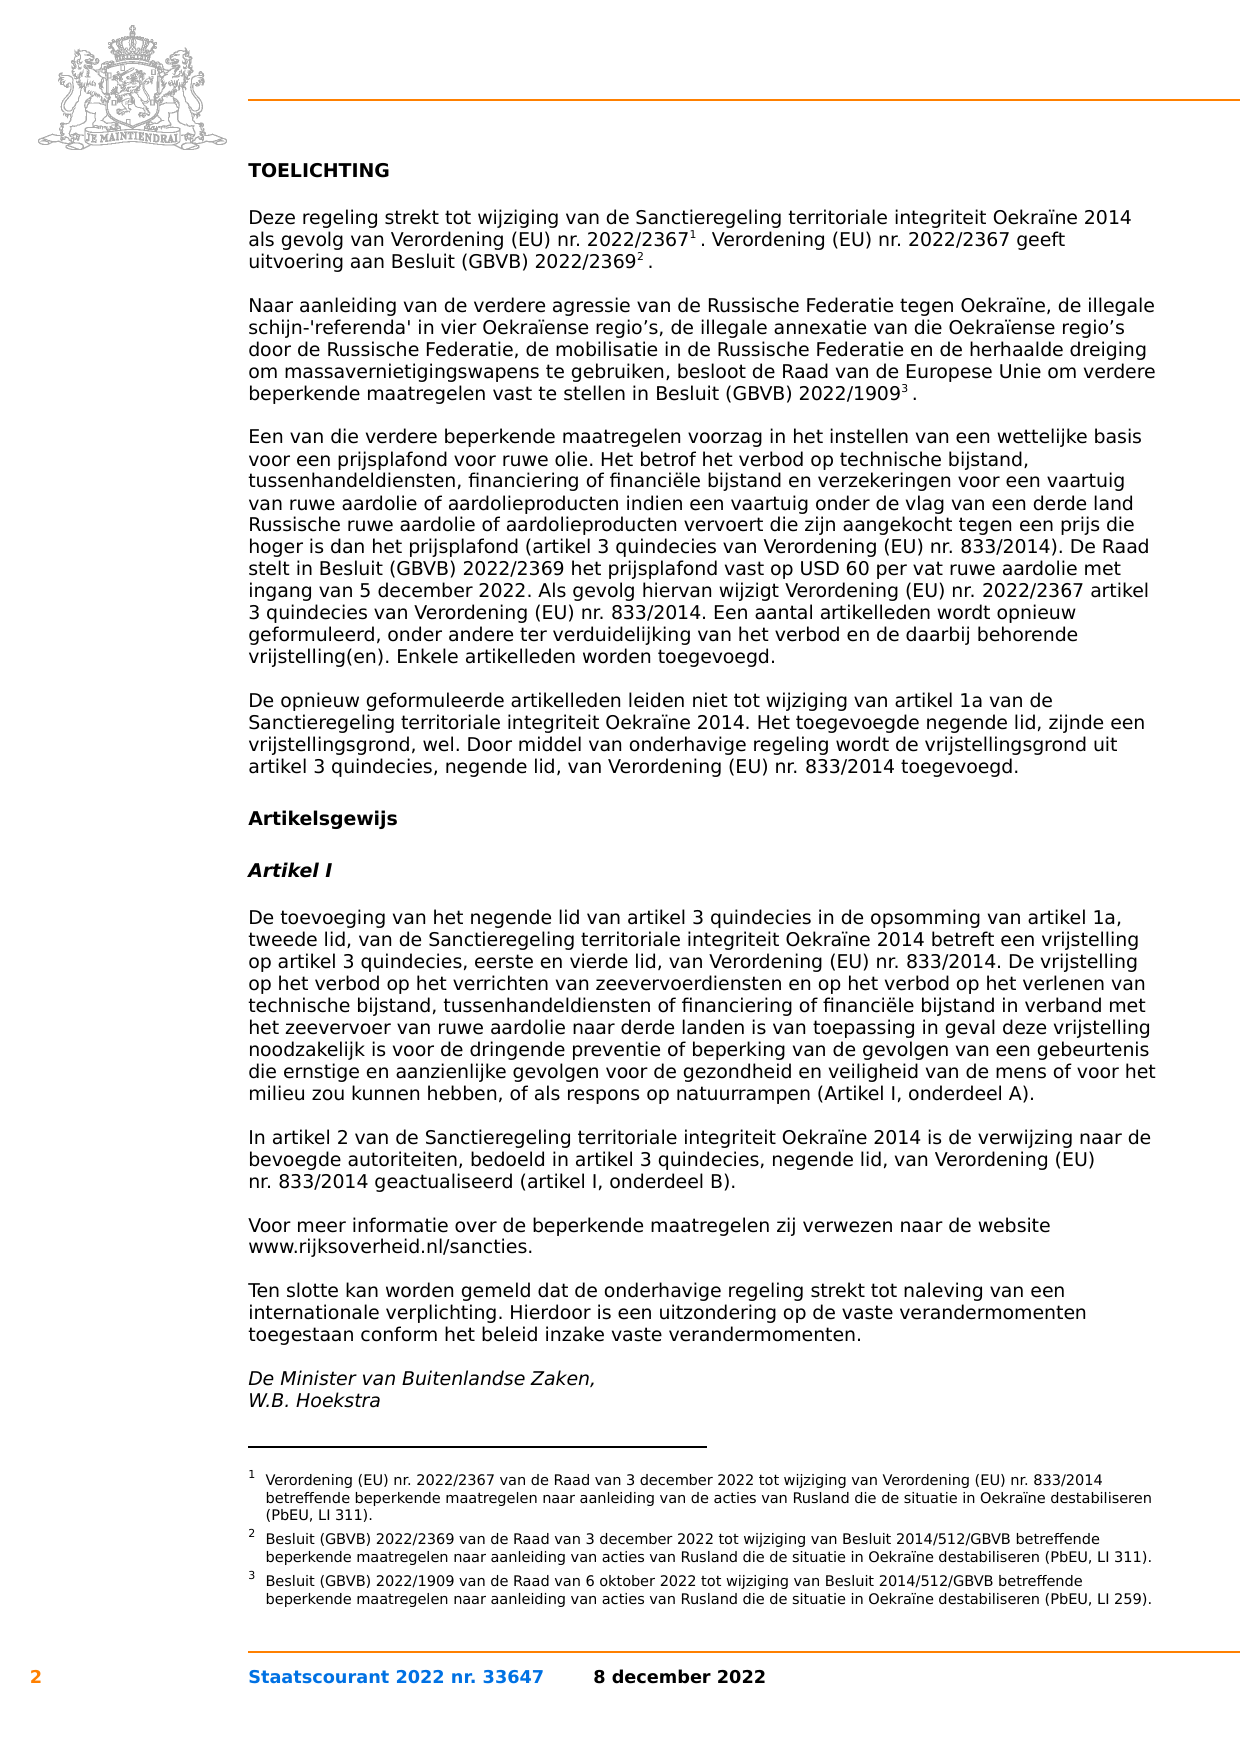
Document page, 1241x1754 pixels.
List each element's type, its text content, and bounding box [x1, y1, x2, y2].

subtitle Artikelsgewijs [248, 808, 1163, 830]
text Ten slotte kan worden gemeld dat de onderhavige regeling strekt tot naleving van een internationale verplichting. Hierdoor is een uitzondering op de vaste verandermomenten toegestaan conform het beleid inzake vaste verandermomenten. [248, 1280, 1163, 1346]
text In artikel 2 van de Sanctieregeling territoriale integriteit Oekraïne 2014 is de verwijzing naar de bevoegde autoriteiten, bedoeld in artikel 3 quindecies, negende lid, van Verordening (EU) nr. 833/2014 geactualiseerd (artikel I, onderdeel B). [248, 1127, 1163, 1193]
text Deze regeling strekt tot wijziging van de Sanctieregeling territoriale integriteit Oekraïne 2014 als gevolg van Verordening (EU) nr. 2022/2367. Verordening (EU) nr. 2022/2367 geeft uitvoering aan Besluit (GBVB) 2022/2369. [248, 207, 1163, 273]
text De opnieuw geformuleerde artikelleden leiden niet tot wijziging van artikel 1a van de Sanctieregeling territoriale integriteit Oekraïne 2014. Het toegevoegde negende lid, zijnde een vrijstellingsgrond, wel. Door middel van onderhavige regeling wordt de vrijstellingsgrond uit artikel 3 quindecies, negende lid, van Verordening (EU) nr. 833/2014 toegevoegd. [248, 690, 1163, 778]
text Naar aanleiding van de verdere agressie van de Russische Federatie tegen Oekraïne, de illegale schijn-'referenda' in vier Oekraïense regio’s, de illegale annexatie van die Oekraïense regio’s door de Russische Federatie, de mobilisatie in de Russische Federatie en de herhaalde dreiging om massavernietigingswapens te gebruiken, besloot de Raad van de Europese Unie om verdere beperkende maatregelen vast te stellen in Besluit (GBVB) 2022/1909. [248, 295, 1163, 404]
subtitle TOELICHTING [248, 160, 1163, 182]
text Besluit (GBVB) 2022/1909 van de Raad van 6 oktober 2022 tot wijziging van Besluit 2014/512/GBVB betreffende beperkende maatregelen naar aanleiding van acties van Rusland die de situatie in Oekraïne destabiliseren (PbEU, LI 259). [248, 1569, 1163, 1608]
text De Minister van Buitenlandse Zaken, W.B. Hoekstra [248, 1368, 1163, 1412]
text Verordening (EU) nr. 2022/2367 van de Raad van 3 december 2022 tot wijziging van Verordening (EU) nr. 833/2014 betreffende beperkende maatregelen naar aanleiding van de acties van Rusland die de situatie in Oekraïne destabiliseren (PbEU, LI 311). [248, 1468, 1163, 1524]
text Een van die verdere beperkende maatregelen voorzag in het instellen van een wettelijke basis voor een prijsplafond voor ruwe olie. Het betrof het verbod op technische bijstand, tussenhandeldiensten, financiering of financiële bijstand en verzekeringen voor een vaartuig van ruwe aardolie of aardolieproducten indien een vaartuig onder de vlag van een derde land Russische ruwe aardolie of aardolieproducten vervoert die zijn aangekocht tegen een prijs die hoger is dan het prijsplafond (artikel 3 quindecies van Verordening (EU) nr. 833/2014). De Raad stelt in Besluit (GBVB) 2022/2369 het prijsplafond vast op USD 60 per vat ruwe aardolie met ingang van 5 december 2022. Als gevolg hiervan wijzigt Verordening (EU) nr. 2022/2367 artikel 3 quindecies van Verordening (EU) nr. 833/2014. Een aantal artikelleden wordt opnieuw geformuleerd, onder andere ter verduidelijking van het verbod en de daarbij behorende vrijstelling(en). Enkele artikelleden worden toegevoegd. [248, 426, 1163, 668]
text Voor meer informatie over de beperkende maatregelen zij verwezen naar de website www.rijksoverheid.nl/sancties. [248, 1214, 1163, 1258]
subtitle Artikel I [248, 860, 1163, 882]
text De toevoeging van het negende lid van artikel 3 quindecies in de opsomming van artikel 1a, tweede lid, van de Sanctieregeling territoriale integriteit Oekraïne 2014 betreft een vrijstelling op artikel 3 quindecies, eerste en vierde lid, van Verordening (EU) nr. 833/2014. De vrijstelling op het verbod op het verrichten van zeevervoerdiensten en op het verbod op het verlenen van technische bijstand, tussenhandeldiensten of financiering of financiële bijstand in verband met het zeevervoer van ruwe aardolie naar derde landen is van toepassing in geval deze vrijstelling noodzakelijk is voor de dringende preventie of beperking van de gevolgen van een gebeurtenis die ernstige en aanzienlijke gevolgen voor de gezondheid en veiligheid van de mens of voor het milieu zou kunnen hebben, of als respons op natuurrampen (Artikel I, onderdeel A). [248, 907, 1163, 1105]
text Besluit (GBVB) 2022/2369 van de Raad van 3 december 2022 tot wijziging van Besluit 2014/512/GBVB betreffende beperkende maatregelen naar aanleiding van acties van Rusland die de situatie in Oekraïne destabiliseren (PbEU, LI 311). [248, 1527, 1163, 1566]
picture [38, 25, 227, 150]
